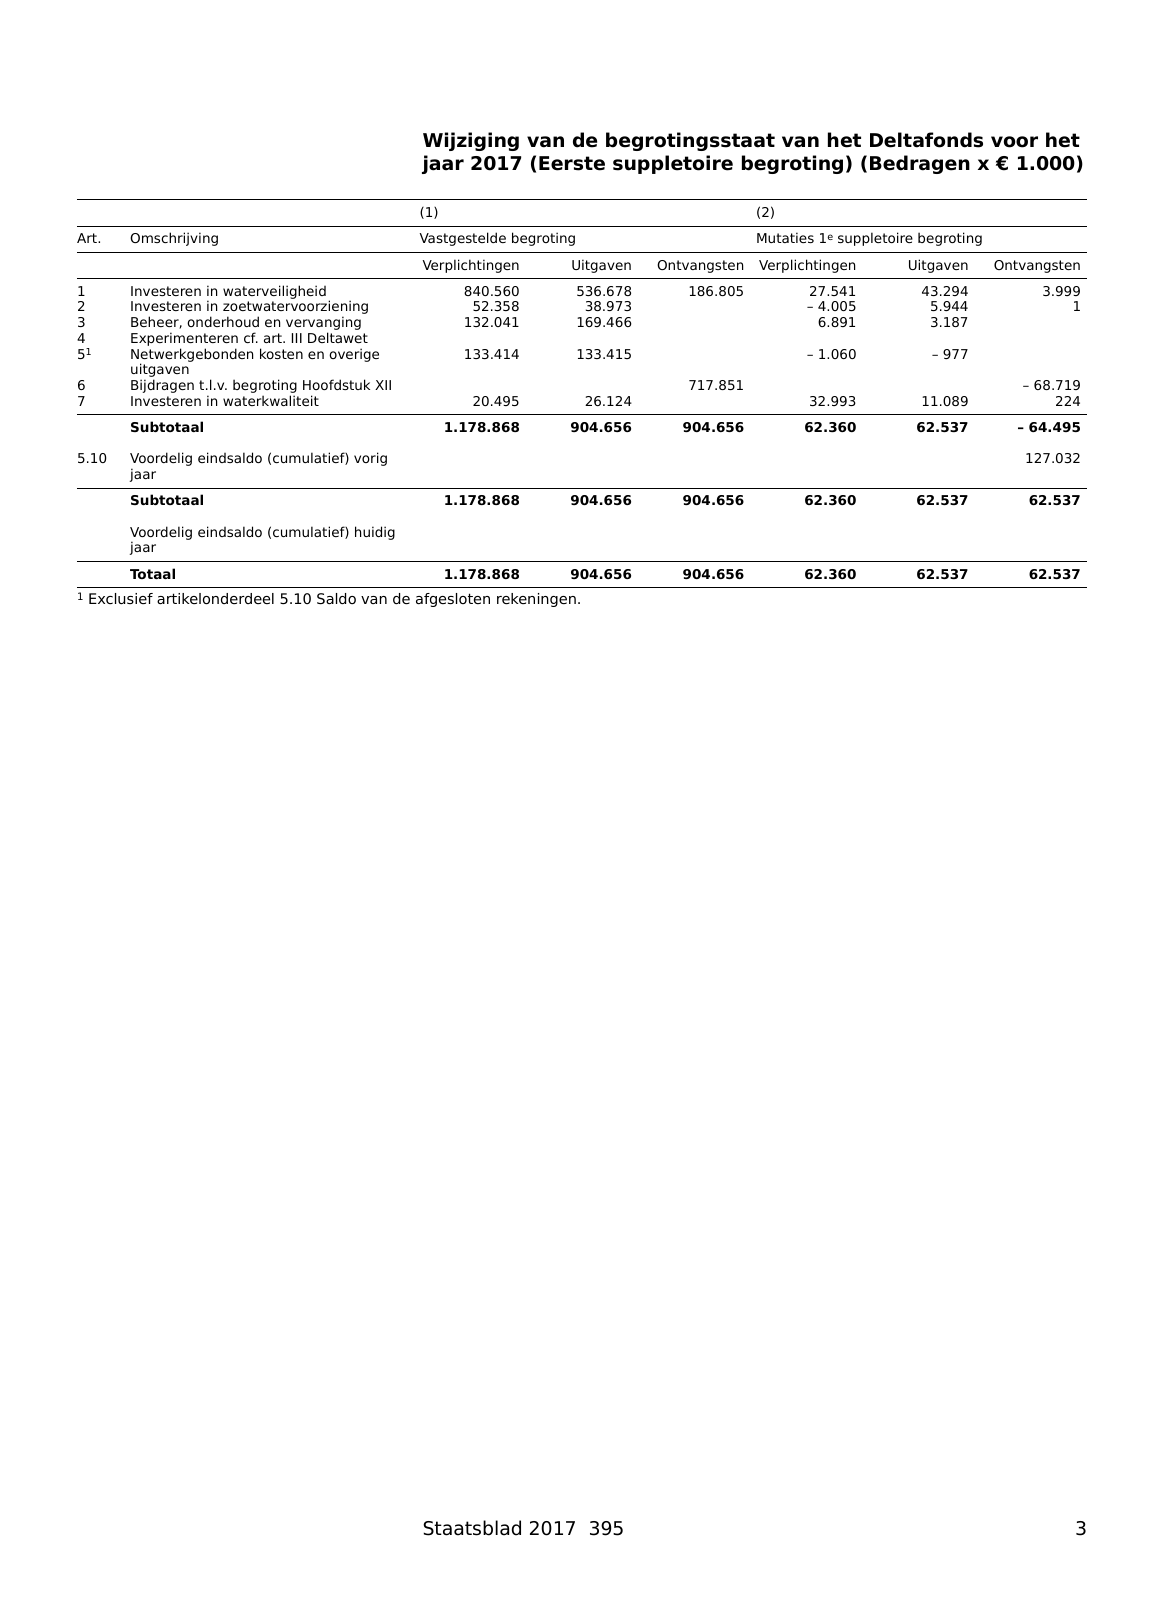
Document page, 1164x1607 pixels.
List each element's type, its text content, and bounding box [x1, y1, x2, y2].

table_cell 3.187 [862, 315, 974, 331]
table_cell 224 [974, 394, 1087, 414]
table_cell [974, 331, 1087, 346]
table_cell 62.537 [974, 562, 1087, 587]
table_cell [77, 253, 124, 278]
table_cell [77, 509, 124, 524]
table_cell 904.656 [526, 489, 638, 509]
table_cell 132.041 [413, 315, 526, 331]
table_cell [526, 525, 638, 561]
table_cell [974, 436, 1087, 451]
table_cell 62.537 [862, 489, 974, 509]
subtitle Wijziging van de begrotingsstaat van het Deltafonds voor het jaar 2017 (Eerste suppletoire begroting) (Bedragen x € 1.000) [422, 130, 1087, 174]
table_cell [638, 436, 750, 451]
table_cell [638, 394, 750, 414]
table_cell 43.294 [862, 279, 974, 299]
table_cell [974, 509, 1087, 524]
table_cell [638, 331, 750, 346]
table_cell [862, 378, 974, 394]
table_cell [750, 436, 862, 451]
table_cell 717.851 [638, 378, 750, 394]
table_cell [638, 346, 750, 378]
table_cell 1 [974, 299, 1087, 315]
table_cell 3.999 [974, 279, 1087, 299]
table_cell 62.537 [862, 415, 974, 436]
table_cell [750, 378, 862, 394]
table_cell 186.805 [638, 279, 750, 299]
table_cell [638, 299, 750, 315]
table_cell Subtotaal [124, 415, 413, 436]
table_cell [974, 346, 1087, 378]
table_cell 1 Exclusief artikelonderdeel 5.10 Saldo van de afgesloten rekeningen. [77, 588, 1087, 608]
table_cell Totaal [124, 562, 413, 587]
table_cell 62.360 [750, 489, 862, 509]
table_cell 3 [77, 315, 124, 331]
table_cell [413, 436, 526, 451]
table_cell [413, 451, 526, 487]
table_cell Investeren in waterveiligheid [124, 279, 413, 299]
table_cell [526, 451, 638, 487]
table_header [77, 200, 124, 226]
table_cell [413, 378, 526, 394]
table_cell 1.178.868 [413, 562, 526, 587]
table_cell 27.541 [750, 279, 862, 299]
table_cell 2 [77, 299, 124, 315]
table_cell Omschrijving [124, 227, 413, 252]
table_cell 52.358 [413, 299, 526, 315]
table_cell [413, 331, 526, 346]
table_cell [862, 451, 974, 487]
table_cell Beheer, onderhoud en vervanging [124, 315, 413, 331]
table_cell 169.466 [526, 315, 638, 331]
table_header (2) [750, 200, 1087, 226]
table_cell [862, 331, 974, 346]
table_cell 1.178.868 [413, 489, 526, 509]
table_header [124, 200, 413, 226]
table_cell [526, 331, 638, 346]
table_cell 4 [77, 331, 124, 346]
table_cell 1.178.868 [413, 415, 526, 436]
table_cell [750, 525, 862, 561]
table_cell [526, 378, 638, 394]
table_cell 840.560 [413, 279, 526, 299]
table_cell – 4.005 [750, 299, 862, 315]
table_cell – 64.495 [974, 415, 1087, 436]
table_cell Ontvangsten [638, 253, 750, 278]
table_cell [526, 436, 638, 451]
table_cell 904.656 [638, 489, 750, 509]
table_cell Netwerkgebonden kosten en overige uitgaven [124, 346, 413, 378]
table_cell [638, 451, 750, 487]
table_cell 904.656 [526, 415, 638, 436]
table_cell [124, 436, 413, 451]
table_cell 133.415 [526, 346, 638, 378]
table_cell – 1.060 [750, 346, 862, 378]
table_cell 133.414 [413, 346, 526, 378]
table_cell Experimenteren cf. art. III Deltawet [124, 331, 413, 346]
table_cell 1 [77, 279, 124, 299]
table_cell [77, 415, 124, 436]
table_cell Subtotaal [124, 489, 413, 509]
table_cell Investeren in zoetwatervoorziening [124, 299, 413, 315]
table_cell Verplichtingen [413, 253, 526, 278]
table_cell 11.089 [862, 394, 974, 414]
table_cell 5.10 [77, 451, 124, 487]
table_cell Art. [77, 227, 124, 252]
table_cell 7 [77, 394, 124, 414]
table_cell Verplichtingen [750, 253, 862, 278]
table_cell 26.124 [526, 394, 638, 414]
table_cell – 68.719 [974, 378, 1087, 394]
table_cell 904.656 [638, 415, 750, 436]
table_cell [526, 509, 638, 524]
table_cell [413, 509, 526, 524]
table_cell [77, 562, 124, 587]
table_cell 62.360 [750, 562, 862, 587]
table_cell Mutaties 1e suppletoire begroting [750, 227, 1087, 252]
table_cell 62.537 [974, 489, 1087, 509]
table_cell 62.360 [750, 415, 862, 436]
table_cell [638, 525, 750, 561]
table_header (1) [413, 200, 750, 226]
table_cell 904.656 [526, 562, 638, 587]
table_cell 6 [77, 378, 124, 394]
table_cell Ontvangsten [974, 253, 1087, 278]
table_cell 20.495 [413, 394, 526, 414]
table_cell Vastgestelde begroting [413, 227, 750, 252]
table_cell 127.032 [974, 451, 1087, 487]
table_cell [413, 525, 526, 561]
table_cell [750, 509, 862, 524]
table_cell 5.944 [862, 299, 974, 315]
table_cell Voordelig eindsaldo (cumulatief) huidig jaar [124, 525, 413, 561]
table_cell [77, 436, 124, 451]
table_cell [638, 315, 750, 331]
table_cell [974, 525, 1087, 561]
table_cell [862, 525, 974, 561]
table_cell [77, 525, 124, 561]
table_cell [862, 436, 974, 451]
table_cell 38.973 [526, 299, 638, 315]
table_cell Bijdragen t.l.v. begroting Hoofdstuk XII [124, 378, 413, 394]
table_cell Voordelig eindsaldo (cumulatief) vorig jaar [124, 451, 413, 487]
table_cell 6.891 [750, 315, 862, 331]
table_cell [638, 509, 750, 524]
table_cell [862, 509, 974, 524]
table_cell [750, 451, 862, 487]
table_cell 32.993 [750, 394, 862, 414]
table_cell [750, 331, 862, 346]
table_cell 536.678 [526, 279, 638, 299]
table_cell 904.656 [638, 562, 750, 587]
table_cell Uitgaven [526, 253, 638, 278]
table_cell Investeren in waterkwaliteit [124, 394, 413, 414]
table_cell [77, 489, 124, 509]
table_cell – 977 [862, 346, 974, 378]
table_cell 51 [77, 346, 124, 378]
table_cell [974, 315, 1087, 331]
table_cell 62.537 [862, 562, 974, 587]
table_cell [124, 509, 413, 524]
table_cell Uitgaven [862, 253, 974, 278]
table_cell [124, 253, 413, 278]
